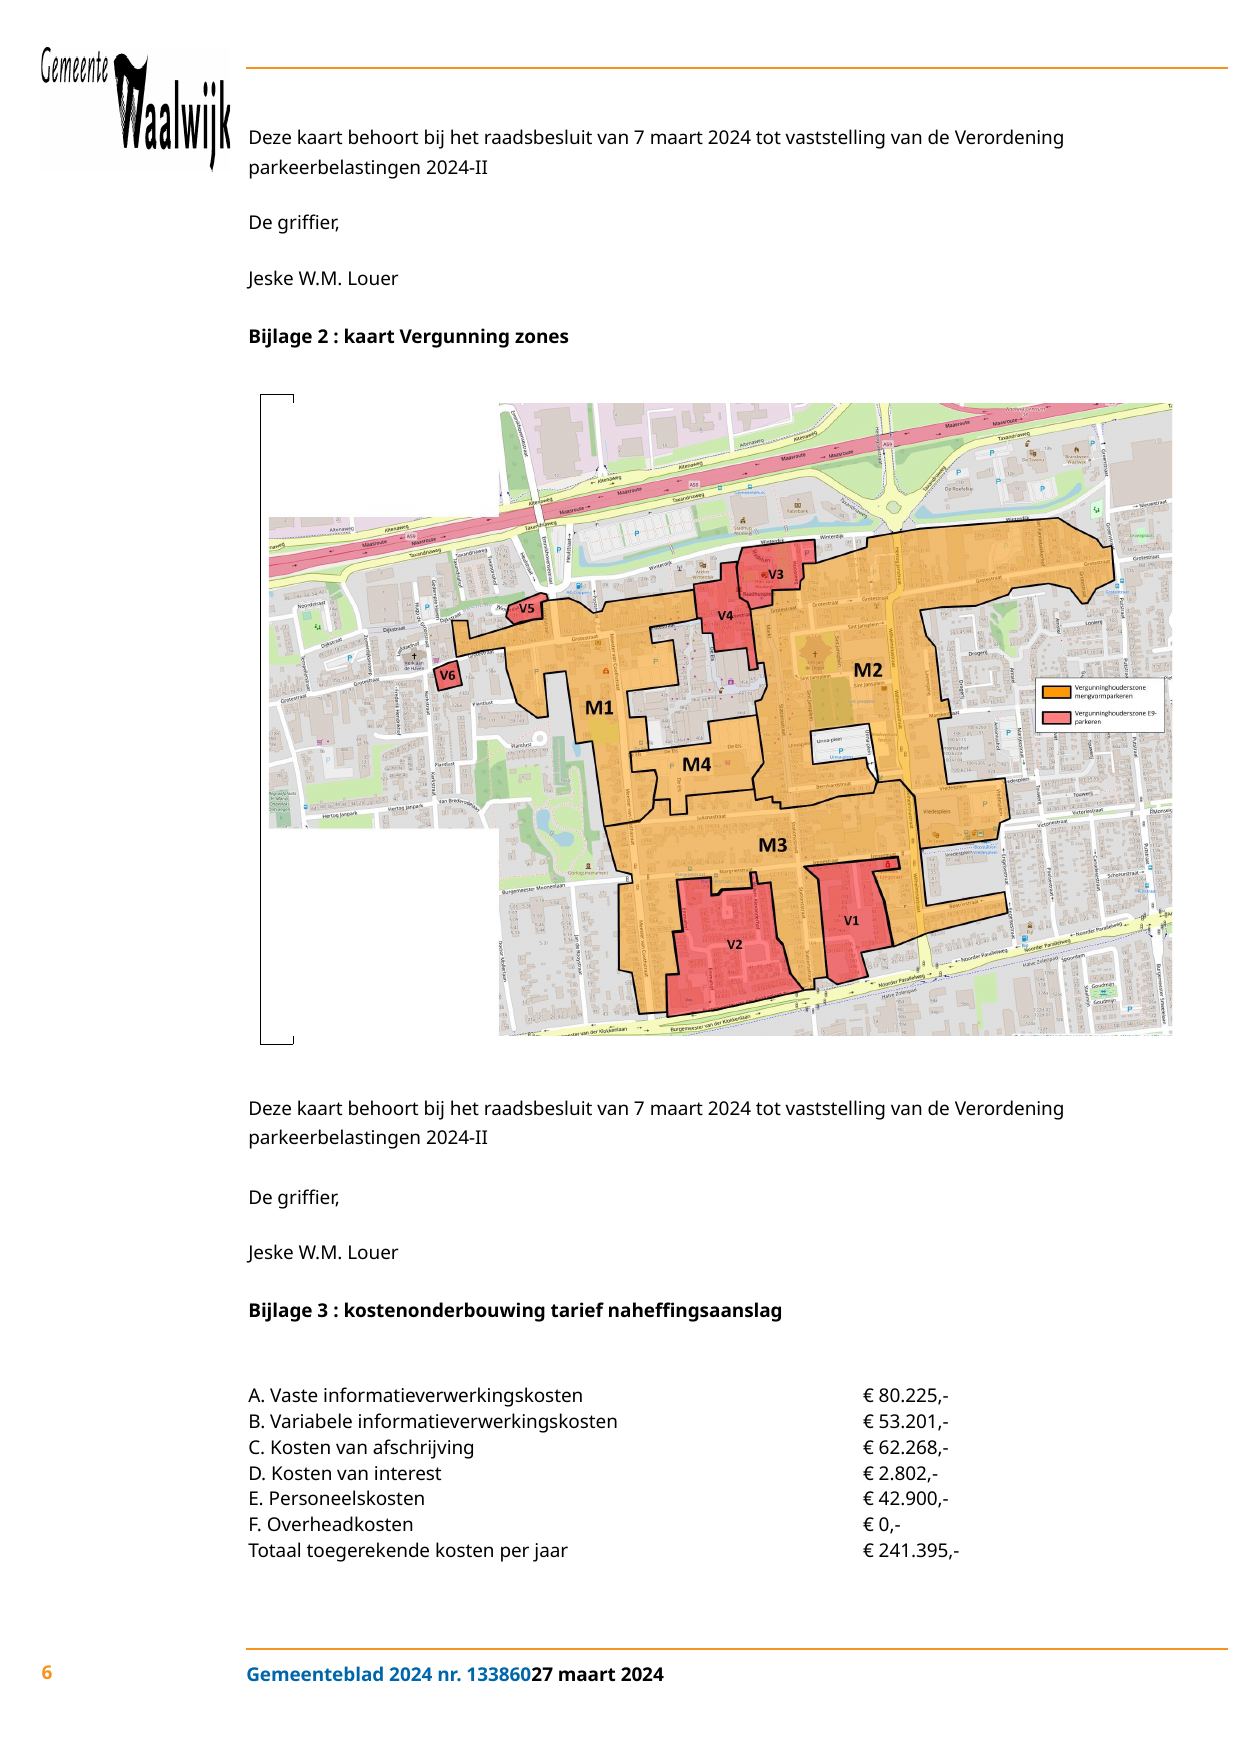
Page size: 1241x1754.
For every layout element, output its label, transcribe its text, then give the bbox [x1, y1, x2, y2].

table_cell D. Kosten van interest [248, 1460, 863, 1486]
table_header [248, 184, 1000, 209]
table_cell Totaal toegerekende kosten per jaar [248, 1537, 863, 1563]
table_cell Jeske W.M. Louer [248, 1210, 1152, 1265]
text Deze kaart behoort bij het raadsbesluit van 7 maart 2024 tot vaststelling van de Verordening parkeerbelastingen 2024-II [248, 124, 1152, 180]
table_cell De griffier, [248, 209, 1000, 235]
table_cell A. Vaste informatieverwerkingskosten [248, 1383, 863, 1408]
table_cell Jeske W.M. Louer [248, 235, 1000, 290]
table_cell € 2.802,- [863, 1460, 1152, 1486]
picture [268, 403, 1173, 1036]
table_cell [248, 1563, 863, 1588]
table_cell F. Overheadkosten [248, 1511, 863, 1537]
text Deze kaart behoort bij het raadsbesluit van 7 maart 2024 tot vaststelling van de Verordening parkeerbelastingen 2024-II [248, 1095, 1152, 1150]
table_cell € 0,- [863, 1511, 1152, 1537]
table_cell C. Kosten van afschrijving [248, 1434, 863, 1460]
text Bijlage 3 : kostenonderbouwing tarief naheffingsaanslag [248, 1298, 1152, 1323]
table_cell € 53.201,- [863, 1409, 1152, 1434]
picture [41, 47, 231, 172]
table_header De griffier, [248, 1184, 1152, 1209]
table_cell € 42.900,- [863, 1486, 1152, 1511]
table_header [863, 1357, 1152, 1383]
table_cell € 241.395,- [863, 1537, 1152, 1563]
table_cell [863, 1563, 1152, 1588]
table_cell E. Personeelskosten [248, 1486, 863, 1511]
table_cell € 80.225,- [863, 1383, 1152, 1408]
table_cell € 62.268,- [863, 1434, 1152, 1460]
table_header [248, 1357, 863, 1383]
text Bijlage 2 : kaart Vergunning zones [248, 323, 1152, 349]
table_cell B. Variabele informatieverwerkingskosten [248, 1409, 863, 1434]
